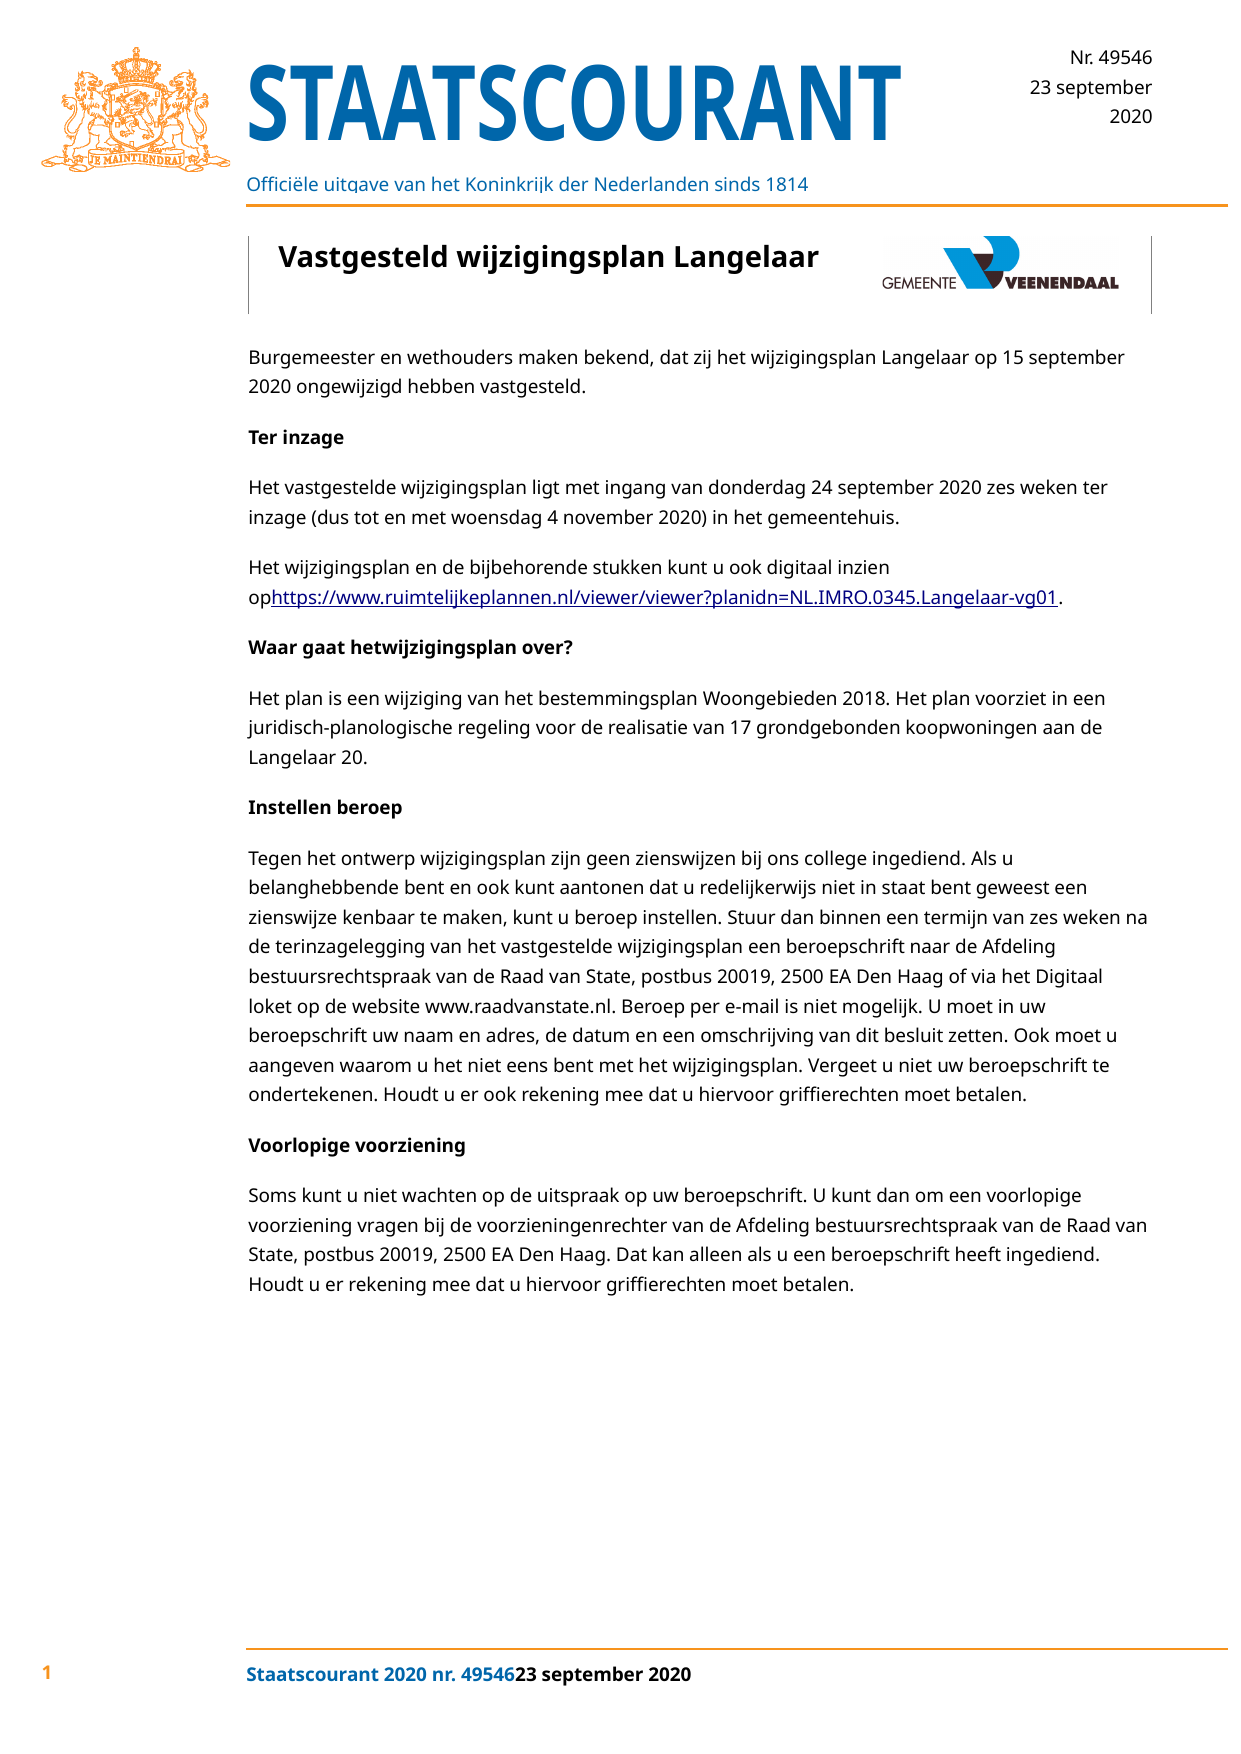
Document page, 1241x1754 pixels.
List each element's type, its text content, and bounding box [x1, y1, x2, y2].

text Het wijzigingsplan en de bijbehorende stukken kunt u ook digitaal inzien ophttps://www.ruimtelijkeplannen.nl/viewer/viewer?planidn=NL.IMRO.0345.Langelaar-vg01. [248, 554, 1152, 610]
table_header Vastgesteld wijzigingsplan Langelaar [249, 236, 850, 314]
table_header [850, 236, 1151, 314]
text Voorlopige voorziening [248, 1132, 1152, 1158]
text Tegen het ontwerp wijzigingsplan zijn geen zienswijzen bij ons college ingediend. Als u belanghebbende bent en ook kunt aantonen dat u redelijkerwijs niet in staat bent geweest een zienswijze kenbaar te maken, kunt u beroep instellen. Stuur dan binnen een termijn van zes weken na de terinzagelegging van het vastgestelde wijzigingsplan een beroepschrift naar de Afdeling bestuursrechtspraak van de Raad van State, postbus 20019, 2500 EA Den Haag of via het Digitaal loket op de website www.raadvanstate.nl. Beroep per e-mail is niet mogelijk. U moet in uw beroepschrift uw naam en adres, de datum en een omschrijving van dit besluit zetten. Ook moet u aangeven waarom u het niet eens bent met het wijzigingsplan. Vergeet u niet uw beroepschrift te ondertekenen. Houdt u er ook rekening mee dat u hiervoor griffierechten moet betalen. [248, 845, 1152, 1107]
text Burgemeester en wethouders maken bekend, dat zij het wijzigingsplan Langelaar op 15 september 2020 ongewijzigd hebben vastgesteld. [248, 344, 1152, 399]
text Het plan is een wijziging van het bestemmingsplan Woongebieden 2018. Het plan voorziet in een juridisch-planologische regeling voor de realisatie van 17 grondgebonden koopwoningen aan de Langelaar 20. [248, 685, 1152, 770]
picture [41, 47, 231, 172]
text Ter inzage [248, 424, 1152, 450]
text Soms kunt u niet wachten op de uitspraak op uw beroepschrift. U kunt dan om een voorlopige voorziening vragen bij de voorzieningenrechter van de Afdeling bestuursrechtspraak van de Raad van State, postbus 20019, 2500 EA Den Haag. Dat kan alleen als u een beroepschrift heeft ingediend. Houdt u er rekening mee dat u hiervoor griffierechten moet betalen. [248, 1182, 1152, 1297]
picture [985, 236, 1119, 289]
text Waar gaat hetwijzigingsplan over? [248, 634, 1152, 660]
text Het vastgestelde wijzigingsplan ligt met ingang van donderdag 24 september 2020 zes weken ter inzage (dus tot en met woensdag 4 november 2020) in het gemeentehuis. [248, 474, 1152, 530]
picture [882, 236, 993, 289]
text Instellen beroep [248, 794, 1152, 820]
